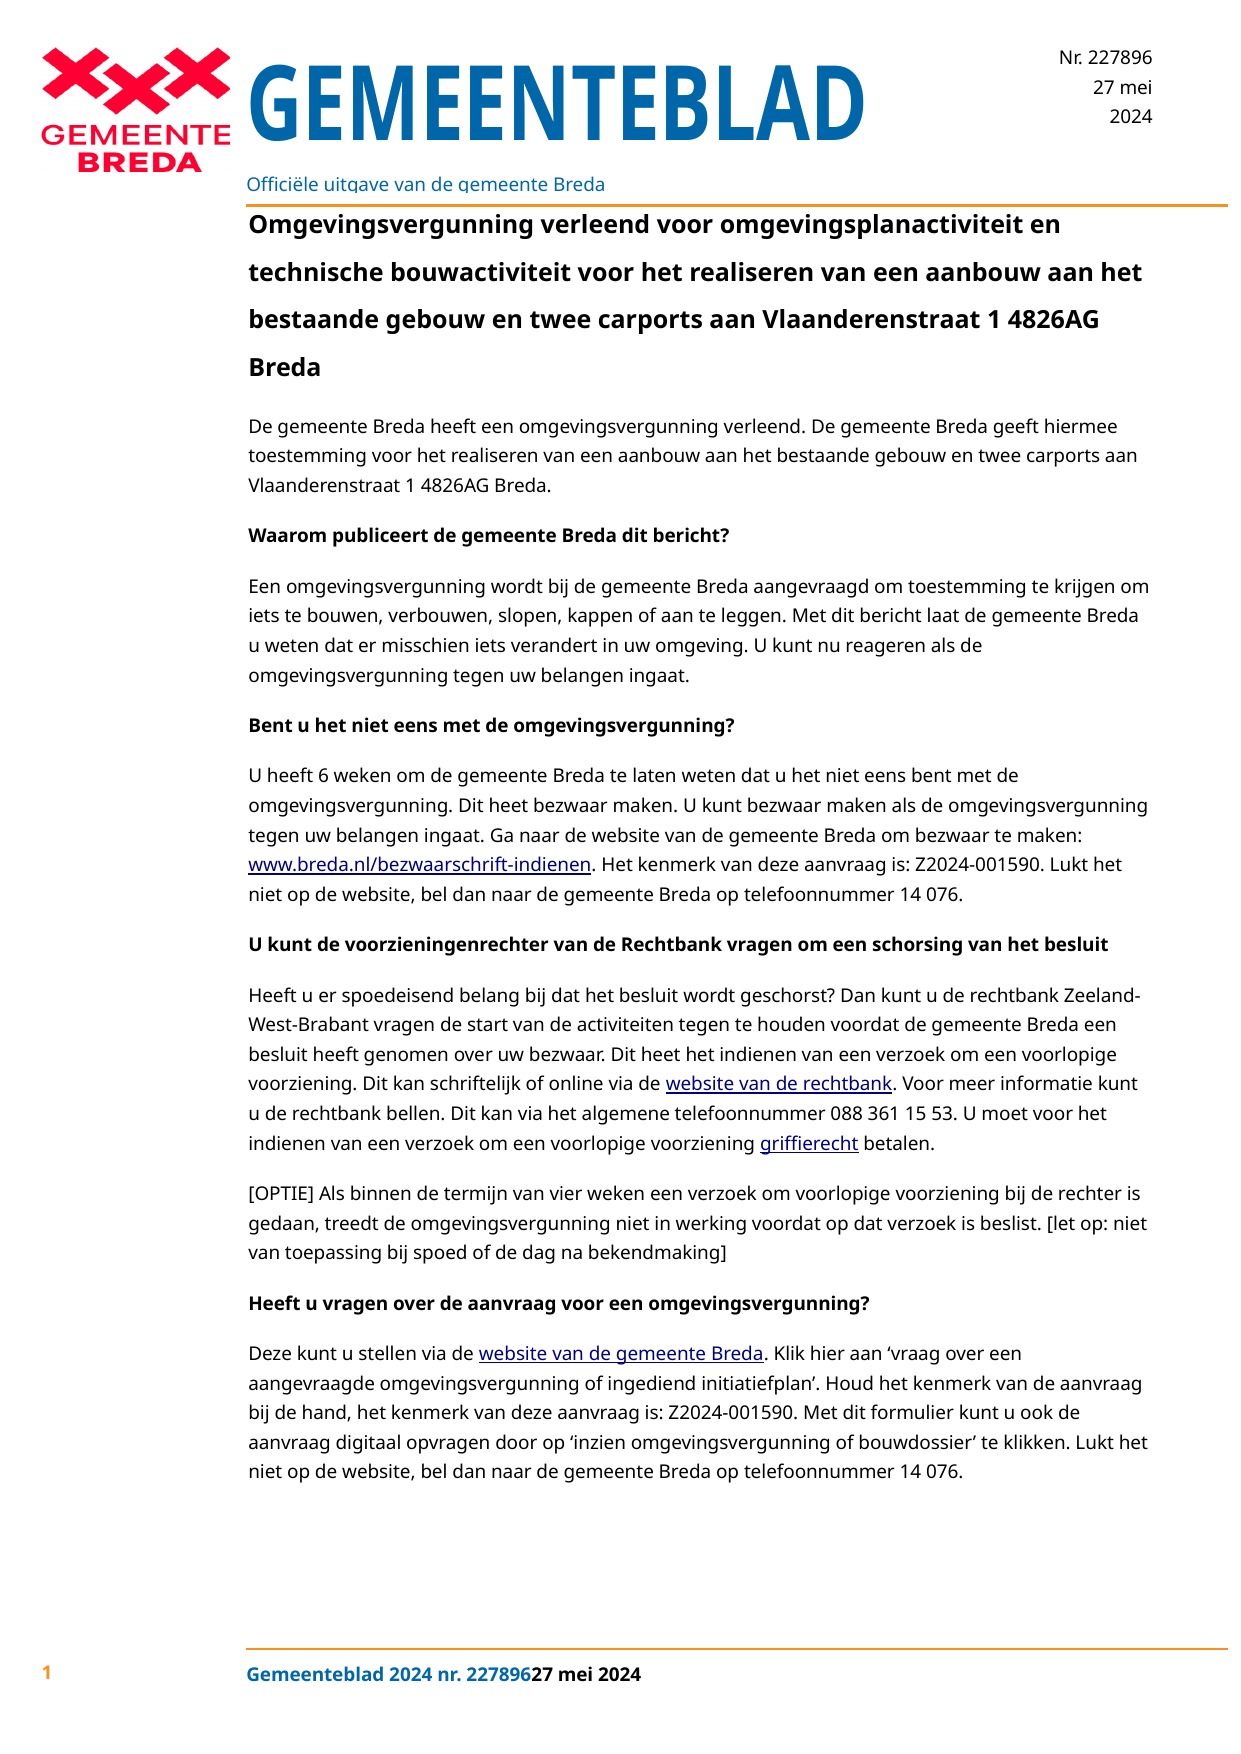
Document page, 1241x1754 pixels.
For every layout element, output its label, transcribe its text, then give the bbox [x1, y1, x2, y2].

text Een omgevingsvergunning wordt bij de gemeente Breda aangevraagd om toestemming te krijgen om iets te bouwen, verbouwen, slopen, kappen of aan te leggen. Met dit bericht laat de gemeente Breda u weten dat er misschien iets verandert in uw omgeving. U kunt nu reageren als de omgevingsvergunning tegen uw belangen ingaat. [248, 573, 1152, 688]
text U heeft 6 weken om de gemeente Breda te laten weten dat u het niet eens bent met de omgevingsvergunning. Dit heet bezwaar maken. U kunt bezwaar maken als de omgevingsvergunning tegen uw belangen ingaat. Ga naar de website van de gemeente Breda om bezwaar te maken: www.breda.nl/bezwaarschrift-indienen. Het kenmerk van deze aanvraag is: Z2024-001590. Lukt het niet op de website, bel dan naar de gemeente Breda op telefoonnummer 14 076. [248, 763, 1152, 907]
text [OPTIE] Als binnen de termijn van vier weken een verzoek om voorlopige voorziening bij de rechter is gedaan, treedt de omgevingsvergunning niet in werking voordat op dat verzoek is beslist. [let op: niet van toepassing bij spoed of de dag na bekendmaking] [248, 1180, 1152, 1265]
text U kunt de voorzieningenrechter van de Rechtbank vragen om een schorsing van het besluit [248, 931, 1152, 957]
picture [41, 47, 231, 172]
text Deze kunt u stellen via de website van de gemeente Breda. Klik hier aan ‘vraag over een aangevraagde omgevingsvergunning of ingediend initiatiefplan’. Houd het kenmerk van de aanvraag bij de hand, het kenmerk van deze aanvraag is: Z2024-001590. Met dit formulier kunt u ook de aanvraag digitaal opvragen door op ‘inzien omgevingsvergunning of bouwdossier’ te klikken. Lukt het niet op de website, bel dan naar de gemeente Breda op telefoonnummer 14 076. [248, 1340, 1152, 1484]
text Heeft u vragen over de aanvraag voor een omgevingsvergunning? [248, 1290, 1152, 1316]
text Waarom publiceert de gemeente Breda dit bericht? [248, 523, 1152, 548]
text De gemeente Breda heeft een omgevingsvergunning verleend. De gemeente Breda geeft hiermee toestemming voor het realiseren van een aanbouw aan het bestaande gebouw en twee carports aan Vlaanderenstraat 1 4826AG Breda. [248, 413, 1152, 498]
text Bent u het niet eens met de omgevingsvergunning? [248, 712, 1152, 738]
text Omgevingsvergunning verleend voor omgevingsplanactiviteit en technische bouwactiviteit voor het realiseren van een aanbouw aan het bestaande gebouw en twee carports aan Vlaanderenstraat 1 4826AG Breda [248, 207, 1152, 384]
text Heeft u er spoedeisend belang bij dat het besluit wordt geschorst? Dan kunt u de rechtbank Zeeland-West-Brabant vragen de start van de activiteiten tegen te houden voordat de gemeente Breda een besluit heeft genomen over uw bezwaar. Dit heet het indienen van een verzoek om een voorlopige voorziening. Dit kan schriftelijk of online via de website van de rechtbank. Voor meer informatie kunt u de rechtbank bellen. Dit kan via het algemene telefoonnummer 088 361 15 53. U moet voor het indienen van een verzoek om een voorlopige voorziening griffierecht betalen. [248, 982, 1152, 1156]
